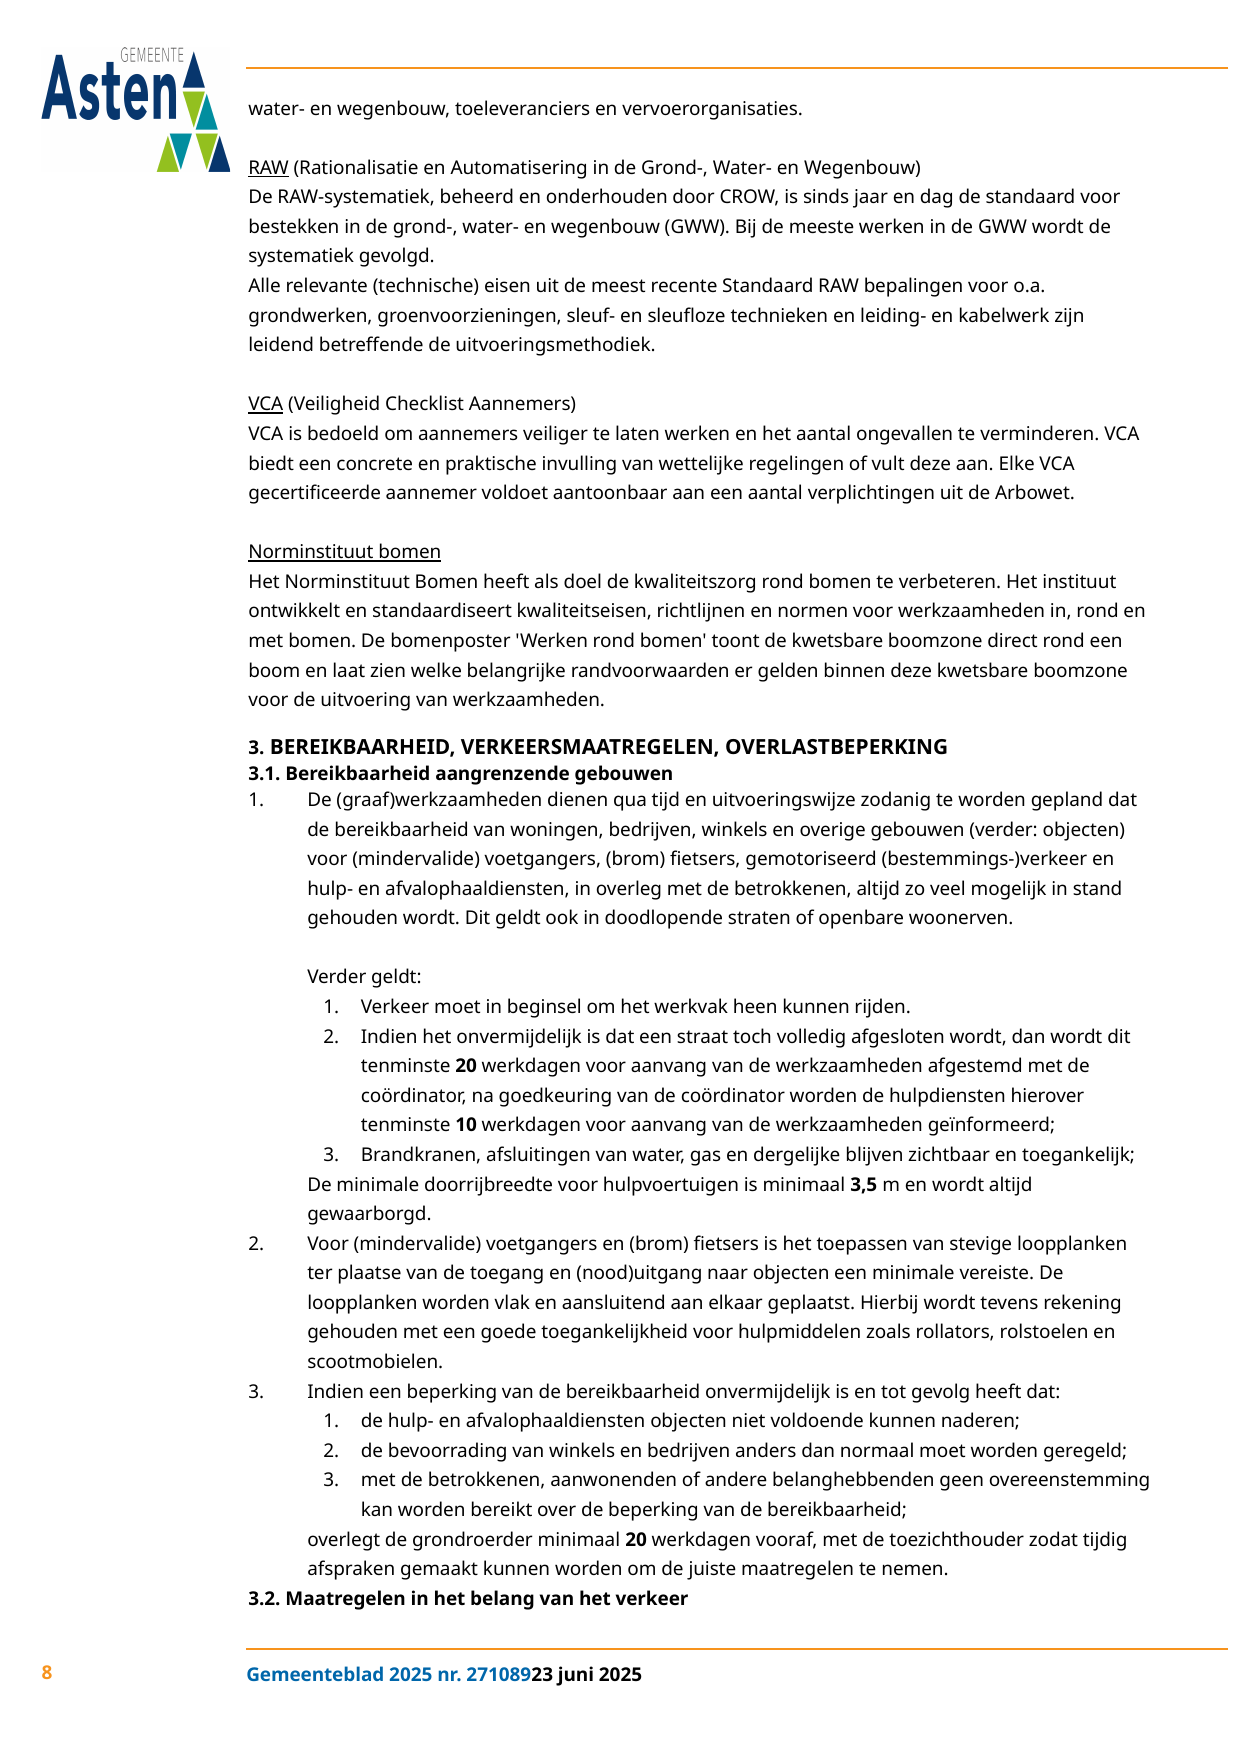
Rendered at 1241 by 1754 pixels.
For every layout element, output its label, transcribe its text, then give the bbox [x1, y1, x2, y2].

list De (graaf)werkzaamheden dienen qua tijd en uitvoeringswijze zodanig te worden gepland dat de bereikbaarheid van woningen, bedrijven, winkels en overige gebouwen (verder: objecten) voor (mindervalide) voetgangers, (brom) fietsers, gemotoriseerd (bestemmings-)verkeer en hulp- en afvalophaaldiensten, in overleg met de betrokkenen, altijd zo veel mogelijk in stand gehouden wordt. Dit geldt ook in doodlopende straten of openbare woonerven. [248, 786, 1152, 930]
list Verder geldt: [248, 964, 1152, 989]
text RAW (Rationalisatie en Automatisering in de Grond-, Water- en Wegenbouw) [248, 154, 1152, 180]
list met de betrokkenen, aanwonenden of andere belanghebbenden geen overeenstemming kan worden bereikt over de beperking van de bereikbaarheid; [323, 1467, 1152, 1522]
text VCA is bedoeld om aannemers veiliger te laten werken en het aantal ongevallen te verminderen. VCA biedt een concrete en praktische invulling van wettelijke regelingen of vult deze aan. Elke VCA gecertificeerde aannemer voldoet aantoonbaar aan een aantal verplichtingen uit de Arbowet. [248, 420, 1152, 505]
list De minimale doorrijbreedte voor hulpvoertuigen is minimaal 3,5 m en wordt altijd gewaarborgd. [248, 1171, 1152, 1226]
list Indien een beperking van de bereikbaarheid onvermijdelijk is en tot gevolg heeft dat: [248, 1378, 1152, 1404]
text 3.1. Bereikbaarheid aangrenzende gebouwen [248, 761, 1152, 786]
text 3. BEREIKBAARHEID, VERKEERSMAATREGELEN, OVERLASTBEPERKING [248, 732, 1152, 761]
list Brandkranen, afsluitingen van water, gas en dergelijke blijven zichtbaar en toegankelijk; [323, 1141, 1152, 1167]
text water- en wegenbouw, toeleveranciers en vervoerorganisaties. [248, 95, 1152, 121]
list overlegt de grondroerder minimaal 20 werkdagen vooraf, met de toezichthouder zodat tijdig afspraken gemaakt kunnen worden om de juiste maatregelen te nemen. [248, 1526, 1152, 1581]
text VCA (Veiligheid Checklist Aannemers) [248, 391, 1152, 416]
text 3.2. Maatregelen in het belang van het verkeer [248, 1585, 1152, 1611]
list Verkeer moet in beginsel om het werkvak heen kunnen rijden. [323, 993, 1152, 1019]
list de bevoorrading van winkels en bedrijven anders dan normaal moet worden geregeld; [323, 1437, 1152, 1463]
text Het Norminstituut Bomen heeft als doel de kwaliteitszorg rond bomen te verbeteren. Het instituut ontwikkelt en standaardiseert kwaliteitseisen, richtlijnen en normen voor werkzaamheden in, rond en met bomen. De bomenposter 'Werken rond bomen' toont de kwetsbare boomzone direct rond een boom en laat zien welke belangrijke randvoorwaarden er gelden binnen deze kwetsbare boomzone voor de uitvoering van werkzaamheden. [248, 568, 1152, 712]
text De RAW-systematiek, beheerd en onderhouden door CROW, is sinds jaar en dag de standaard voor bestekken in de grond-, water- en wegenbouw (GWW). Bij de meeste werken in de GWW wordt de systematiek gevolgd. [248, 183, 1152, 268]
picture [41, 47, 231, 172]
text Norminstituut bomen [248, 538, 1152, 564]
list Indien het onvermijdelijk is dat een straat toch volledig afgesloten wordt, dan wordt dit tenminste 20 werkdagen voor aanvang van de werkzaamheden afgestemd met de coördinator, na goedkeuring van de coördinator worden de hulpdiensten hierover tenminste 10 werkdagen voor aanvang van de werkzaamheden geïnformeerd; [323, 1023, 1152, 1137]
list de hulp- en afvalophaaldiensten objecten niet voldoende kunnen naderen; [323, 1407, 1152, 1433]
text Alle relevante (technische) eisen uit de meest recente Standaard RAW bepalingen voor o.a. grondwerken, groenvoorzieningen, sleuf- en sleufloze technieken en leiding- en kabelwerk zijn leidend betreffende de uitvoeringsmethodiek. [248, 272, 1152, 357]
list Voor (mindervalide) voetgangers en (brom) fietsers is het toepassen van stevige loopplanken ter plaatse van de toegang en (nood)uitgang naar objecten een minimale vereiste. De loopplanken worden vlak en aansluitend aan elkaar geplaatst. Hierbij wordt tevens rekening gehouden met een goede toegankelijkheid voor hulpmiddelen zoals rollators, rolstoelen en scootmobielen. [248, 1230, 1152, 1374]
